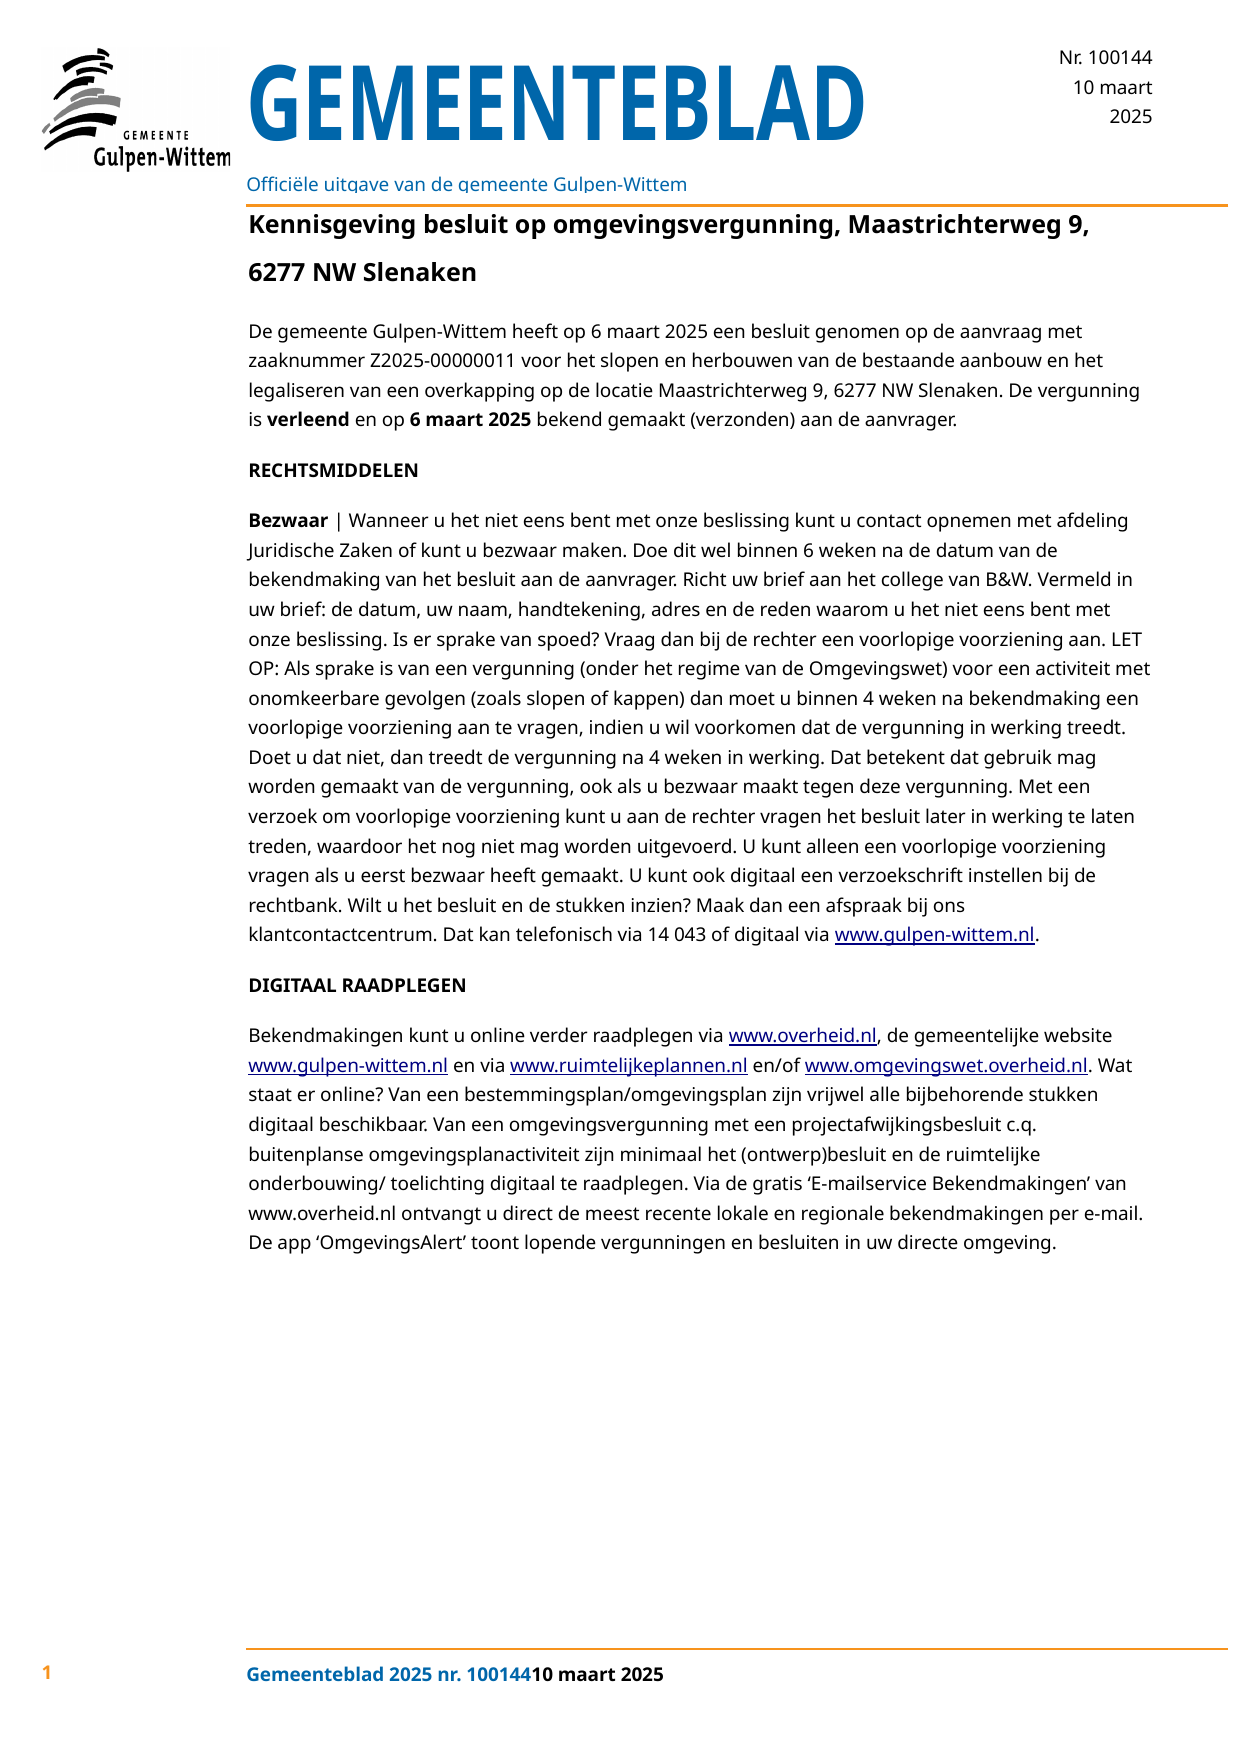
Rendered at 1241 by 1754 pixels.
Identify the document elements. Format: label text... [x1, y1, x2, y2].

picture [41, 47, 231, 172]
text Kennisgeving besluit op omgevingsvergunning, Maastrichterweg 9, 6277 NW Slenaken [248, 207, 1152, 288]
text Bekendmakingen kunt u online verder raadplegen via www.overheid.nl, de gemeentelijke website www.gulpen-wittem.nl en via www.ruimtelijkeplannen.nl en/of www.omgevingswet.overheid.nl. Wat staat er online? Van een bestemmingsplan/omgevingsplan zijn vrijwel alle bijbehorende stukken digitaal beschikbaar. Van een omgevingsvergunning met een projectafwijkingsbesluit c.q. buitenplanse omgevingsplanactiviteit zijn minimaal het (ontwerp)besluit en de ruimtelijke onderbouwing/ toelichting digitaal te raadplegen. Via de gratis ‘E-mailservice Bekendmakingen’ van www.overheid.nl ontvangt u direct de meest recente lokale en regionale bekendmakingen per e-mail. De app ‘OmgevingsAlert’ toont lopende vergunningen en besluiten in uw directe omgeving. [248, 1022, 1152, 1255]
text DIGITAAL RAADPLEGEN [248, 972, 1152, 998]
text De gemeente Gulpen-Wittem heeft op 6 maart 2025 een besluit genomen op de aanvraag met zaaknummer Z2025-00000011 voor het slopen en herbouwen van de bestaande aanbouw en het legaliseren van een overkapping op de locatie Maastrichterweg 9, 6277 NW Slenaken. De vergunning is verleend en op 6 maart 2025 bekend gemaakt (verzonden) aan de aanvrager. [248, 318, 1152, 432]
text Bezwaar | Wanneer u het niet eens bent met onze beslissing kunt u contact opnemen met afdeling Juridische Zaken of kunt u bezwaar maken. Doe dit wel binnen 6 weken na de datum van de bekendmaking van het besluit aan de aanvrager. Richt uw brief aan het college van B&W. Vermeld in uw brief: de datum, uw naam, handtekening, adres en de reden waarom u het niet eens bent met onze beslissing. Is er sprake van spoed? Vraag dan bij de rechter een voorlopige voorziening aan. LET OP: Als sprake is van een vergunning (onder het regime van de Omgevingswet) voor een activiteit met onomkeerbare gevolgen (zoals slopen of kappen) dan moet u binnen 4 weken na bekendmaking een voorlopige voorziening aan te vragen, indien u wil voorkomen dat de vergunning in werking treedt. Doet u dat niet, dan treedt de vergunning na 4 weken in werking. Dat betekent dat gebruik mag worden gemaakt van de vergunning, ook als u bezwaar maakt tegen deze vergunning. Met een verzoek om voorlopige voorziening kunt u aan de rechter vragen het besluit later in werking te laten treden, waardoor het nog niet mag worden uitgevoerd. U kunt alleen een voorlopige voorziening vragen als u eerst bezwaar heeft gemaakt. U kunt ook digitaal een verzoekschrift instellen bij de rechtbank. Wilt u het besluit en de stukken inzien? Maak dan een afspraak bij ons klantcontactcentrum. Dat kan telefonisch via 14 043 of digitaal via www.gulpen-wittem.nl. [248, 507, 1152, 947]
text RECHTSMIDDELEN [248, 457, 1152, 483]
